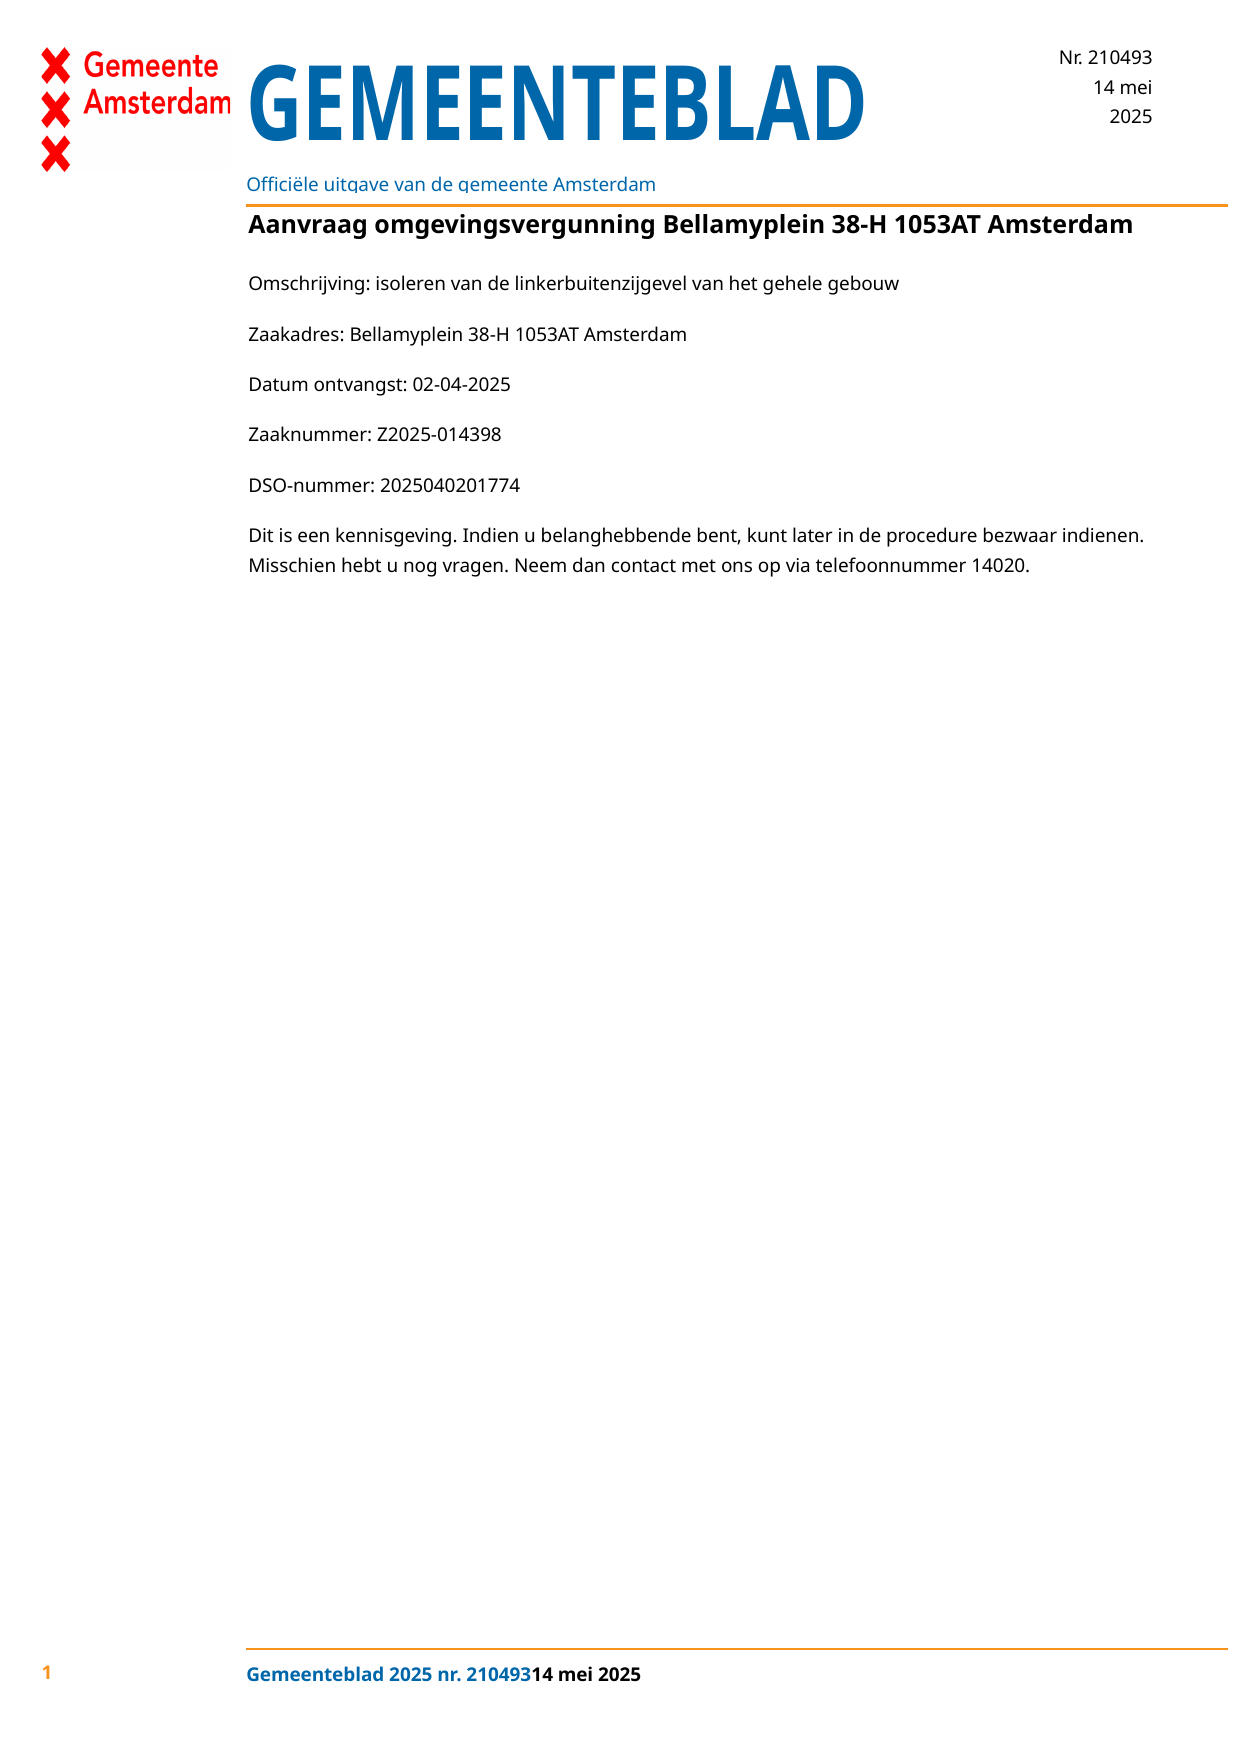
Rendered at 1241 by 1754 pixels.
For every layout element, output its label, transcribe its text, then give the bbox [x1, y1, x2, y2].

text Zaaknummer: Z2025-014398 [248, 422, 1152, 447]
text Zaakadres: Bellamyplein 38-H 1053AT Amsterdam [248, 321, 1152, 346]
picture [41, 47, 231, 172]
text Datum ontvangst: 02-04-2025 [248, 371, 1152, 397]
text Omschrijving: isoleren van de linkerbuitenzijgevel van het gehele gebouw [248, 270, 1152, 296]
text DSO-nummer: 2025040201774 [248, 472, 1152, 498]
text Aanvraag omgevingsvergunning Bellamyplein 38-H 1053AT Amsterdam [248, 207, 1152, 241]
text Dit is een kennisgeving. Indien u belanghebbende bent, kunt later in de procedure bezwaar indienen. Misschien hebt u nog vragen. Neem dan contact met ons op via telefoonnummer 14020. [248, 522, 1152, 578]
